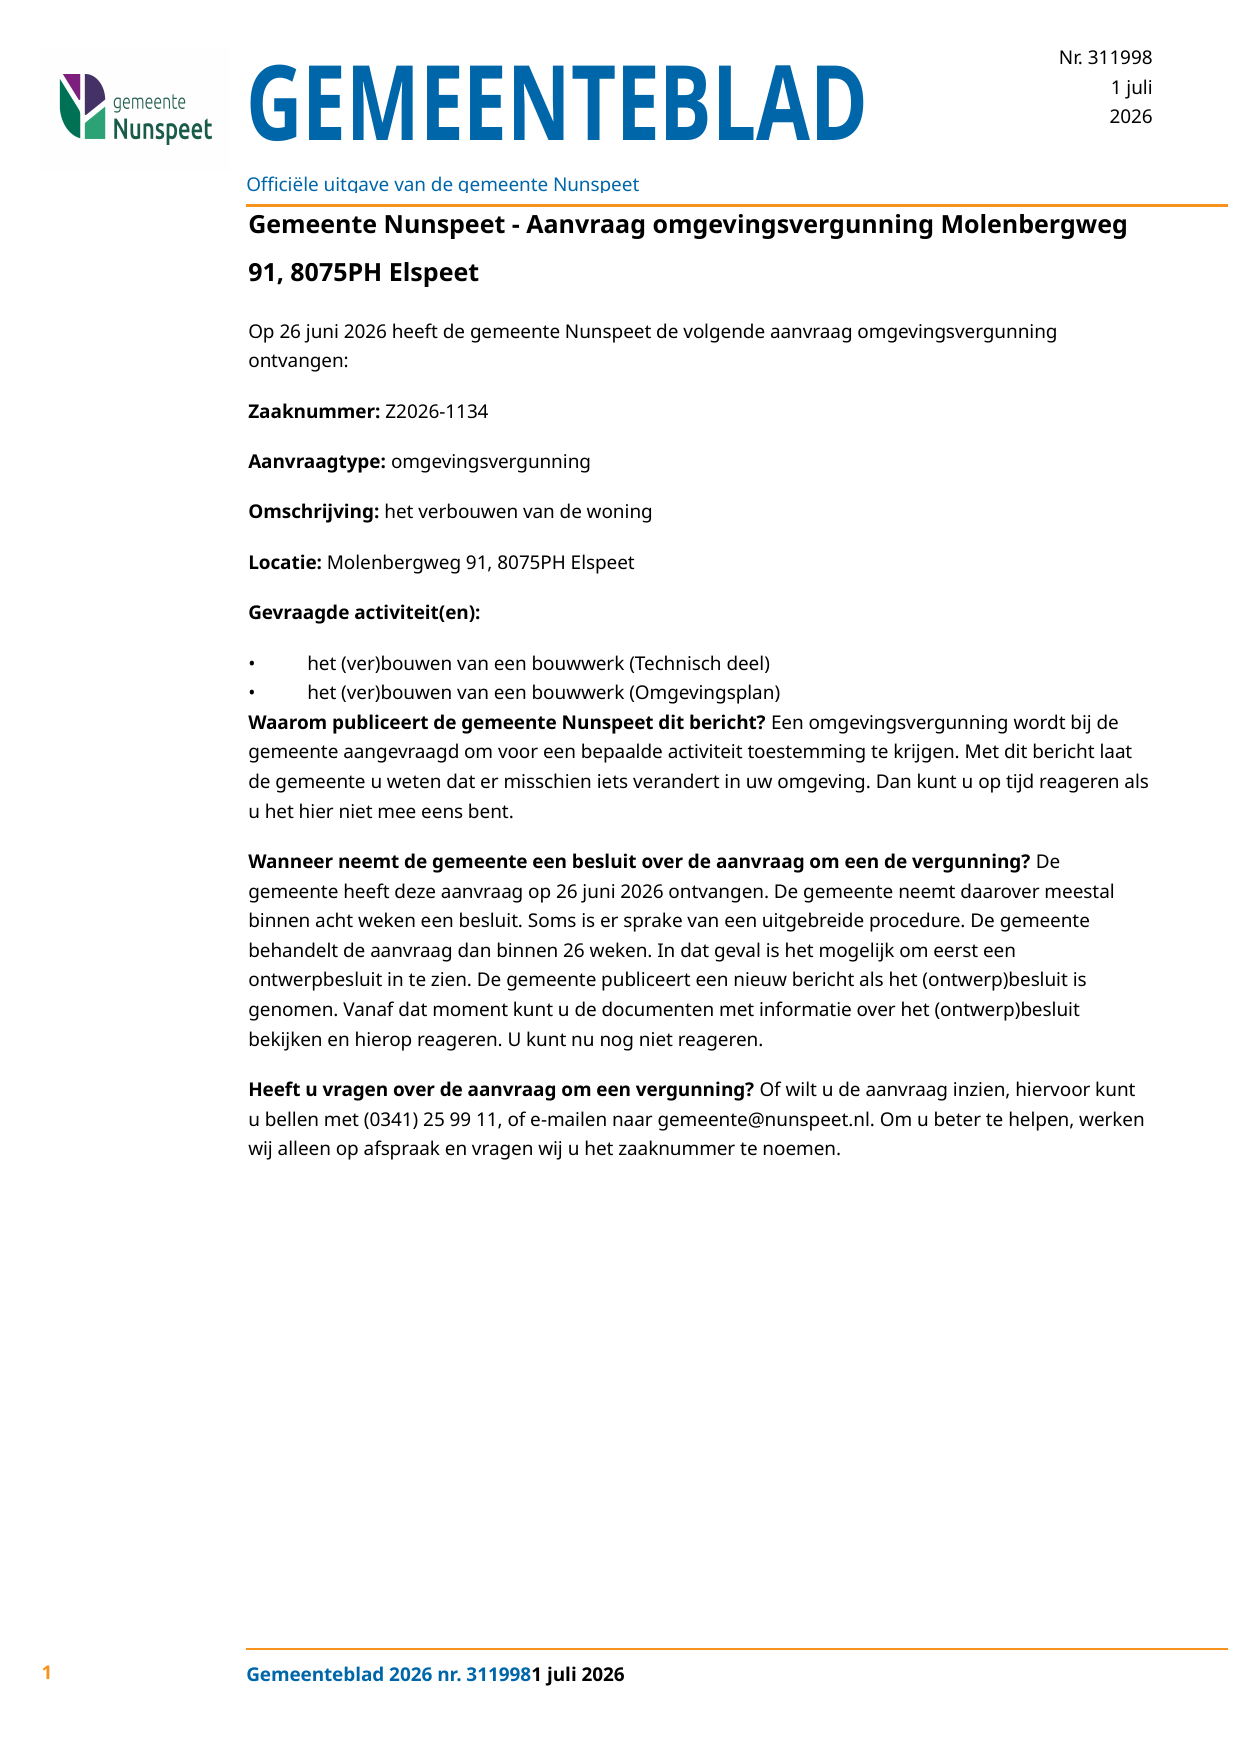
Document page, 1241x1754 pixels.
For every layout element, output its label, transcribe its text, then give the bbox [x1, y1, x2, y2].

text Gemeente Nunspeet - Aanvraag omgevingsvergunning Molenbergweg 91, 8075PH Elspeet [248, 207, 1152, 288]
list het (ver)bouwen van een bouwwerk (Omgevingsplan) [248, 679, 1152, 705]
text Op 26 juni 2026 heeft de gemeente Nunspeet de volgende aanvraag omgevingsvergunning ontvangen: [248, 318, 1152, 373]
text Aanvraagtype: omgevingsvergunning [248, 448, 1152, 474]
text Locatie: Molenbergweg 91, 8075PH Elspeet [248, 549, 1152, 575]
picture [41, 47, 231, 172]
text Zaaknummer: Z2026-1134 [248, 398, 1152, 424]
text Heeft u vragen over de aanvraag om een vergunning? Of wilt u de aanvraag inzien, hiervoor kunt u bellen met (0341) 25 99 11, of e-mailen naar gemeente@nunspeet.nl. Om u beter te helpen, werken wij alleen op afspraak en vragen wij u het zaaknummer te noemen. [248, 1076, 1152, 1161]
text Waarom publiceert de gemeente Nunspeet dit bericht? Een omgevingsvergunning wordt bij de gemeente aangevraagd om voor een bepaalde activiteit toestemming te krijgen. Met dit bericht laat de gemeente u weten dat er misschien iets verandert in uw omgeving. Dan kunt u op tijd reageren als u het hier niet mee eens bent. [248, 709, 1152, 824]
text Wanneer neemt de gemeente een besluit over de aanvraag om een de vergunning? De gemeente heeft deze aanvraag op 26 juni 2026 ontvangen. De gemeente neemt daarover meestal binnen acht weken een besluit. Soms is er sprake van een uitgebreide procedure. De gemeente behandelt de aanvraag dan binnen 26 weken. In dat geval is het mogelijk om eerst een ontwerpbesluit in te zien. De gemeente publiceert een nieuw bericht als het (ontwerp)besluit is genomen. Vanaf dat moment kunt u de documenten met informatie over het (ontwerp)besluit bekijken en hierop reageren. U kunt nu nog niet reageren. [248, 848, 1152, 1052]
text Omschrijving: het verbouwen van de woning [248, 499, 1152, 524]
text Gevraagde activiteit(en): [248, 599, 1152, 625]
list het (ver)bouwen van een bouwwerk (Technisch deel) [248, 650, 1152, 676]
